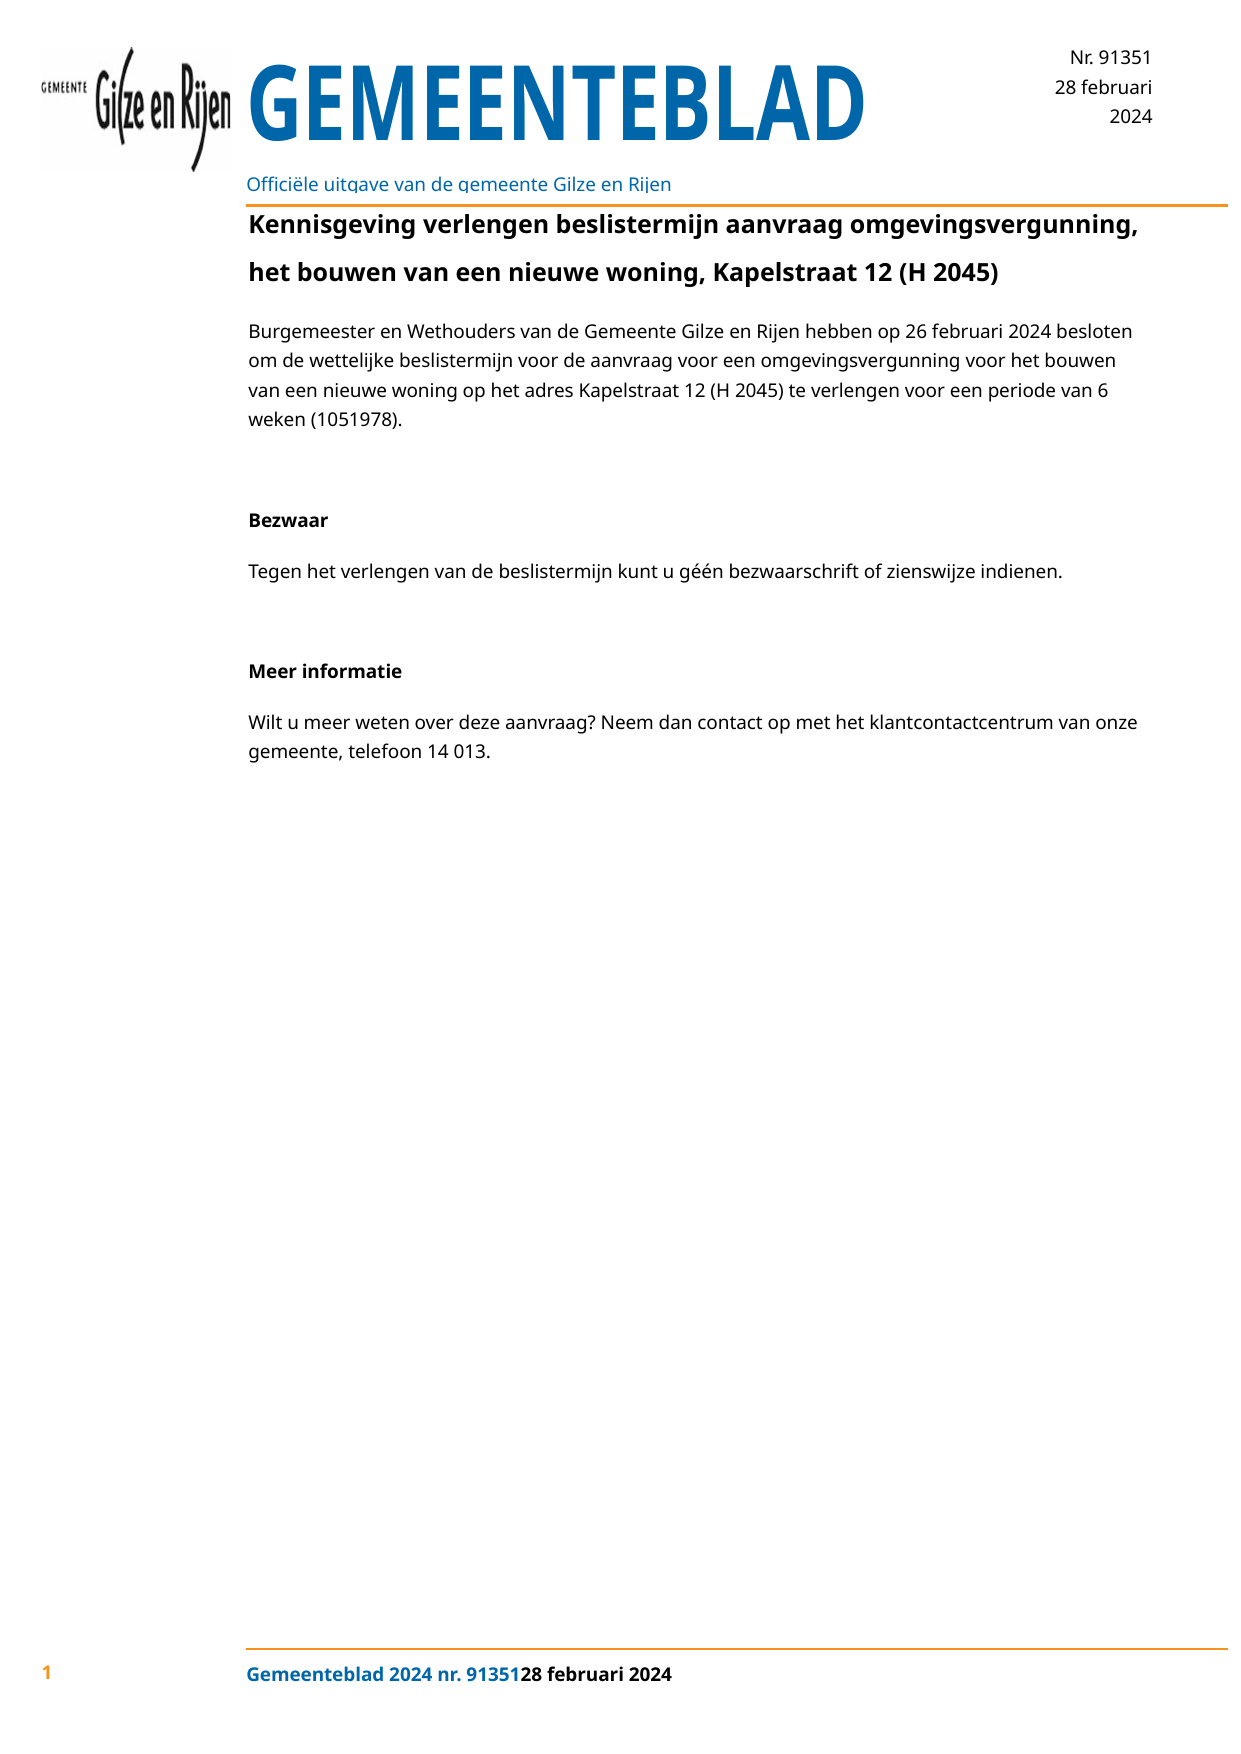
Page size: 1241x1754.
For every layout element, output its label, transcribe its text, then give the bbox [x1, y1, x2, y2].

text Burgemeester en Wethouders van de Gemeente Gilze en Rijen hebben op 26 februari 2024 besloten om de wettelijke beslistermijn voor de aanvraag voor een omgevingsvergunning voor het bouwen van een nieuwe woning op het adres Kapelstraat 12 (H 2045) te verlengen voor een periode van 6 weken (1051978). [248, 318, 1152, 432]
text Wilt u meer weten over deze aanvraag? Neem dan contact op met het klantcontactcentrum van onze gemeente, telefoon 14 013. [248, 709, 1152, 764]
text Tegen het verlengen van de beslistermijn kunt u géén bezwaarschrift of zienswijze indienen. [248, 558, 1152, 584]
text Meer informatie [248, 659, 1152, 684]
text Bezwaar [248, 507, 1152, 533]
text Kennisgeving verlengen beslistermijn aanvraag omgevingsvergunning, het bouwen van een nieuwe woning, Kapelstraat 12 (H 2045) [248, 207, 1152, 288]
picture [41, 47, 231, 172]
